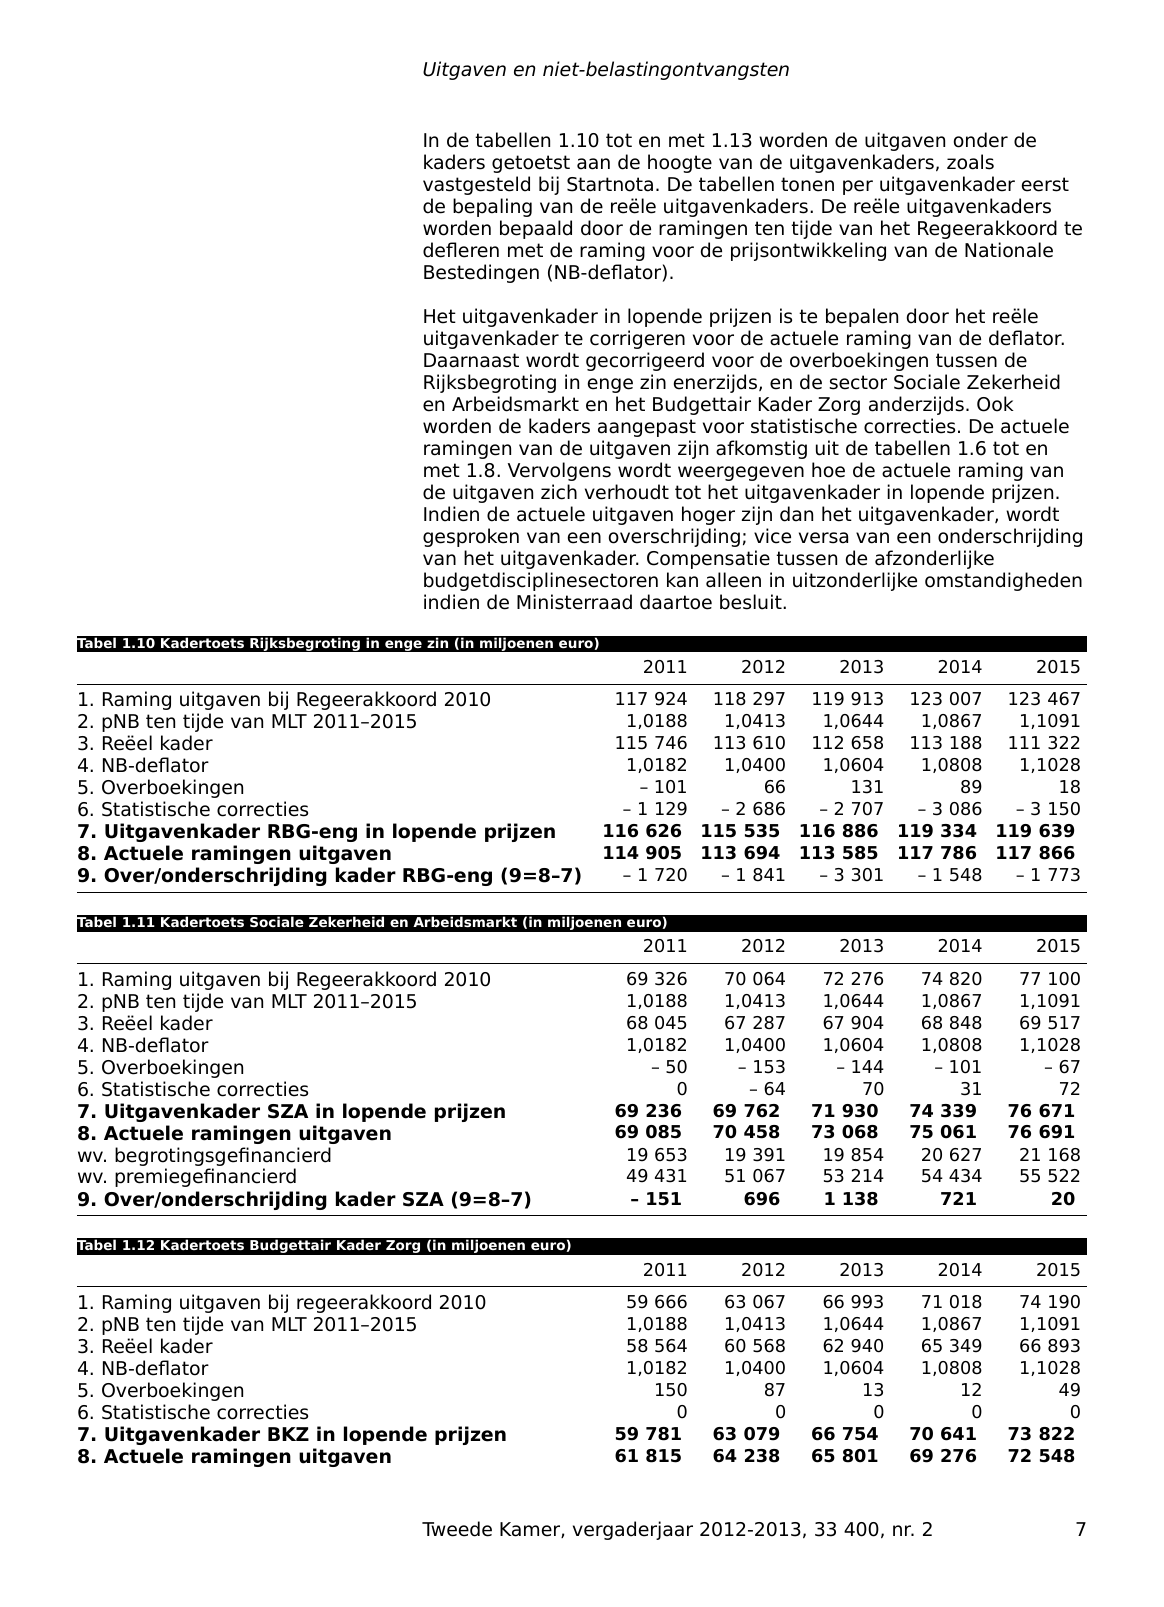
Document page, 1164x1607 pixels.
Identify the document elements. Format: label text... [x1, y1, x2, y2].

table_cell 66 993 [792, 1287, 890, 1314]
table_cell – 67 [988, 1057, 1087, 1078]
table_cell 9. Over/onderschrijding kader RBG-eng (9=8–7) [77, 865, 595, 892]
table_cell 131 [792, 777, 890, 799]
table_cell – 1 129 [595, 799, 693, 821]
table_cell [77, 652, 595, 684]
table_cell 117 866 [988, 843, 1087, 865]
table_cell 87 [694, 1380, 792, 1402]
table_cell 5. Overboekingen [77, 777, 595, 799]
table_cell 2011 [595, 652, 693, 684]
table_cell 70 064 [694, 964, 792, 991]
table_cell – 3 150 [988, 799, 1087, 821]
table_cell 1,0400 [694, 1035, 792, 1057]
table_cell 69 236 [595, 1101, 693, 1122]
table_cell 60 568 [694, 1336, 792, 1358]
table_cell 3. Reëel kader [77, 1013, 595, 1034]
table_cell – 1 773 [988, 865, 1087, 892]
table_cell 6. Statistische correcties [77, 1079, 595, 1101]
table_cell 115 746 [595, 733, 693, 755]
table_cell 68 045 [595, 1013, 693, 1034]
table_cell [77, 1255, 595, 1286]
table_cell 74 190 [988, 1287, 1087, 1314]
table_cell 7. Uitgavenkader BKZ in lopende prijzen [77, 1424, 595, 1446]
table_cell 0 [694, 1402, 792, 1424]
table_cell 113 585 [792, 843, 890, 865]
table_cell 112 658 [792, 733, 890, 755]
table_cell 12 [890, 1380, 988, 1402]
table_cell 74 820 [890, 964, 988, 991]
table_cell 74 339 [890, 1101, 988, 1122]
table_cell 69 326 [595, 964, 693, 991]
text Het uitgavenkader in lopende prijzen is te bepalen door het reële uitgavenkader te corrigeren voor de actuele raming van de deflator. Daarnaast wordt gecorrigeerd voor de overboekingen tussen de Rijksbegroting in enge zin enerzijds, en de sector Sociale Zekerheid en Arbeidsmarkt en het Budgettair Kader Zorg anderzijds. Ook worden de kaders aangepast voor statistische correcties. De actuele ramingen van de uitgaven zijn afkomstig uit de tabellen 1.6 tot en met 1.8. Vervolgens wordt weergegeven hoe de actuele raming van de uitgaven zich verhoudt tot het uitgavenkader in lopende prijzen. Indien de actuele uitgaven hoger zijn dan het uitgavenkader, wordt gesproken van een overschrijding; vice versa van een onderschrijding van het uitgavenkader. Compensatie tussen de afzonderlijke budgetdisciplinesectoren kan alleen in uitzonderlijke omstandigheden indien de Ministerraad daartoe besluit. [422, 306, 1087, 614]
table_cell 1,0413 [694, 711, 792, 733]
table_cell 20 [988, 1189, 1087, 1215]
table_cell 4. NB-deflator [77, 1035, 595, 1057]
table_cell 51 067 [694, 1166, 792, 1188]
table_cell 4. NB-deflator [77, 755, 595, 777]
text In de tabellen 1.10 tot en met 1.13 worden de uitgaven onder de kaders getoetst aan de hoogte van de uitgavenkaders, zoals vastgesteld bij Startnota. De tabellen tonen per uitgavenkader eerst de bepaling van de reële uitgavenkaders. De reële uitgavenkaders worden bepaald door de ramingen ten tijde van het Regeerakkoord te defleren met de raming voor de prijsontwikkeling van de Nationale Bestedingen (NB-deflator). [422, 130, 1087, 284]
table_cell 0 [890, 1402, 988, 1424]
table_cell 123 467 [988, 685, 1087, 711]
table_cell 1,0808 [890, 755, 988, 777]
table_cell 2012 [694, 652, 792, 684]
table_cell 67 904 [792, 1013, 890, 1034]
table_cell 76 691 [988, 1123, 1087, 1144]
table_cell 31 [890, 1079, 988, 1101]
table_cell – 144 [792, 1057, 890, 1078]
table_header Tabel 1.11 Kadertoets Sociale Zekerheid en Arbeidsmarkt (in miljoenen euro) [77, 915, 1087, 931]
table_cell 2012 [694, 1255, 792, 1286]
table_cell 61 815 [595, 1446, 693, 1468]
table_cell 2013 [792, 932, 890, 963]
table_cell 119 334 [890, 821, 988, 843]
table_cell 5. Overboekingen [77, 1380, 595, 1402]
table_cell 6. Statistische correcties [77, 1402, 595, 1424]
table_cell 73 822 [988, 1424, 1087, 1446]
table_cell 1,0400 [694, 755, 792, 777]
table_cell 1,0867 [890, 711, 988, 733]
table_cell 1,0182 [595, 1358, 693, 1380]
table_cell 117 924 [595, 685, 693, 711]
table_cell 0 [595, 1079, 693, 1101]
table_cell 113 610 [694, 733, 792, 755]
table_cell 1,1028 [988, 1358, 1087, 1380]
table_cell wv. begrotingsgefinancierd [77, 1145, 595, 1166]
table_cell 69 517 [988, 1013, 1087, 1034]
table_cell 1,0808 [890, 1358, 988, 1380]
table_cell 113 188 [890, 733, 988, 755]
table_cell 69 085 [595, 1123, 693, 1144]
table_cell 54 434 [890, 1166, 988, 1188]
table_cell 9. Over/onderschrijding kader SZA (9=8–7) [77, 1189, 595, 1215]
table_cell 75 061 [890, 1123, 988, 1144]
table_cell 70 641 [890, 1424, 988, 1446]
table_cell 1,0644 [792, 1314, 890, 1336]
table_cell 64 238 [694, 1446, 792, 1468]
table_cell 49 [988, 1380, 1087, 1402]
table_cell 19 391 [694, 1145, 792, 1166]
table_cell 696 [694, 1189, 792, 1215]
table_cell 53 214 [792, 1166, 890, 1188]
table_cell 2014 [890, 652, 988, 684]
table_cell 118 297 [694, 685, 792, 711]
table_cell 114 905 [595, 843, 693, 865]
table_cell 72 548 [988, 1446, 1087, 1468]
table_header Tabel 1.10 Kadertoets Rijksbegroting in enge zin (in miljoenen euro) [77, 636, 1087, 651]
table_cell 19 653 [595, 1145, 693, 1166]
table_cell 71 930 [792, 1101, 890, 1122]
table_cell 2013 [792, 652, 890, 684]
table_cell 1,1091 [988, 991, 1087, 1013]
table_cell 70 458 [694, 1123, 792, 1144]
table_cell – 101 [890, 1057, 988, 1078]
table_cell 113 694 [694, 843, 792, 865]
table_cell 63 067 [694, 1287, 792, 1314]
table_cell 58 564 [595, 1336, 693, 1358]
table_cell 18 [988, 777, 1087, 799]
table_cell 0 [792, 1402, 890, 1424]
table_cell 66 [694, 777, 792, 799]
table_cell 1,0604 [792, 1358, 890, 1380]
table_cell 1,0188 [595, 991, 693, 1013]
table_cell 2012 [694, 932, 792, 963]
table_cell wv. premiegefinancierd [77, 1166, 595, 1188]
table_cell 1,0867 [890, 1314, 988, 1336]
table_cell 116 886 [792, 821, 890, 843]
table_cell 123 007 [890, 685, 988, 711]
table_cell 150 [595, 1380, 693, 1402]
table_cell 1,0644 [792, 991, 890, 1013]
table_cell 2014 [890, 932, 988, 963]
table_header Tabel 1.12 Kadertoets Budgettair Kader Zorg (in miljoenen euro) [77, 1238, 1087, 1254]
table_cell 8. Actuele ramingen uitgaven [77, 1123, 595, 1144]
table_cell – 50 [595, 1057, 693, 1078]
table_cell 63 079 [694, 1424, 792, 1446]
table_cell 2. pNB ten tijde van MLT 2011–2015 [77, 991, 595, 1013]
table_cell 8. Actuele ramingen uitgaven [77, 1446, 595, 1468]
table_cell 1,0413 [694, 991, 792, 1013]
table_cell 1,1028 [988, 1035, 1087, 1057]
table_cell 72 [988, 1079, 1087, 1101]
table_cell 1,0182 [595, 1035, 693, 1057]
table_cell 116 626 [595, 821, 693, 843]
table_cell 66 754 [792, 1424, 890, 1446]
table_cell 69 762 [694, 1101, 792, 1122]
table_cell – 1 720 [595, 865, 693, 892]
table_cell – 3 301 [792, 865, 890, 892]
table_cell 0 [988, 1402, 1087, 1424]
table_cell 68 848 [890, 1013, 988, 1034]
table_cell 2. pNB ten tijde van MLT 2011–2015 [77, 1314, 595, 1336]
table_cell 5. Overboekingen [77, 1057, 595, 1078]
table_cell – 64 [694, 1079, 792, 1101]
table_cell 19 854 [792, 1145, 890, 1166]
table_cell 119 913 [792, 685, 890, 711]
table_cell 1,1091 [988, 1314, 1087, 1336]
table_cell 1 138 [792, 1189, 890, 1215]
table_cell 2015 [988, 932, 1087, 963]
table_cell 1,0188 [595, 1314, 693, 1336]
table_cell 49 431 [595, 1166, 693, 1188]
table_cell 2. pNB ten tijde van MLT 2011–2015 [77, 711, 595, 733]
table_cell 89 [890, 777, 988, 799]
table_cell 72 276 [792, 964, 890, 991]
table_cell 2014 [890, 1255, 988, 1286]
table_cell 62 940 [792, 1336, 890, 1358]
table_cell 0 [595, 1402, 693, 1424]
table_cell 7. Uitgavenkader SZA in lopende prijzen [77, 1101, 595, 1122]
table_cell 1,0808 [890, 1035, 988, 1057]
table_cell – 1 548 [890, 865, 988, 892]
table_cell 73 068 [792, 1123, 890, 1144]
table_cell 4. NB-deflator [77, 1358, 595, 1380]
table_cell 1,1091 [988, 711, 1087, 733]
table_cell 67 287 [694, 1013, 792, 1034]
table_cell – 2 707 [792, 799, 890, 821]
table_cell – 2 686 [694, 799, 792, 821]
table_cell – 3 086 [890, 799, 988, 821]
table_cell 1. Raming uitgaven bij Regeerakkoord 2010 [77, 685, 595, 711]
table_cell 1,0188 [595, 711, 693, 733]
table_cell 6. Statistische correcties [77, 799, 595, 821]
table_cell 119 639 [988, 821, 1087, 843]
table_cell 2011 [595, 1255, 693, 1286]
table_cell 2015 [988, 652, 1087, 684]
table_cell 111 322 [988, 733, 1087, 755]
table_cell 70 [792, 1079, 890, 1101]
table_cell 59 666 [595, 1287, 693, 1314]
table_cell 721 [890, 1189, 988, 1215]
table_cell – 101 [595, 777, 693, 799]
table_cell 2013 [792, 1255, 890, 1286]
table_cell 115 535 [694, 821, 792, 843]
table_cell – 151 [595, 1189, 693, 1215]
table_cell 21 168 [988, 1145, 1087, 1166]
table_cell 117 786 [890, 843, 988, 865]
table_cell 65 349 [890, 1336, 988, 1358]
table_cell 1,0867 [890, 991, 988, 1013]
table_cell 1. Raming uitgaven bij regeerakkoord 2010 [77, 1287, 595, 1314]
table_cell 77 100 [988, 964, 1087, 991]
table_cell 1,0604 [792, 1035, 890, 1057]
table_cell 13 [792, 1380, 890, 1402]
table_cell [77, 932, 595, 963]
table_cell 2015 [988, 1255, 1087, 1286]
table_cell 20 627 [890, 1145, 988, 1166]
table_cell 1,0182 [595, 755, 693, 777]
table_cell 66 893 [988, 1336, 1087, 1358]
table_cell 65 801 [792, 1446, 890, 1468]
table_cell 76 671 [988, 1101, 1087, 1122]
table_cell 3. Reëel kader [77, 733, 595, 755]
table_cell – 153 [694, 1057, 792, 1078]
table_cell 1,0413 [694, 1314, 792, 1336]
table_cell 1. Raming uitgaven bij Regeerakkoord 2010 [77, 964, 595, 991]
table_cell 1,1028 [988, 755, 1087, 777]
table_cell 69 276 [890, 1446, 988, 1468]
table_cell 1,0400 [694, 1358, 792, 1380]
table_cell 71 018 [890, 1287, 988, 1314]
table_cell 3. Reëel kader [77, 1336, 595, 1358]
table_cell 8. Actuele ramingen uitgaven [77, 843, 595, 865]
table_cell 1,0644 [792, 711, 890, 733]
table_cell – 1 841 [694, 865, 792, 892]
table_cell 59 781 [595, 1424, 693, 1446]
table_cell 55 522 [988, 1166, 1087, 1188]
table_cell 1,0604 [792, 755, 890, 777]
table_cell 7. Uitgavenkader RBG-eng in lopende prijzen [77, 821, 595, 843]
table_cell 2011 [595, 932, 693, 963]
